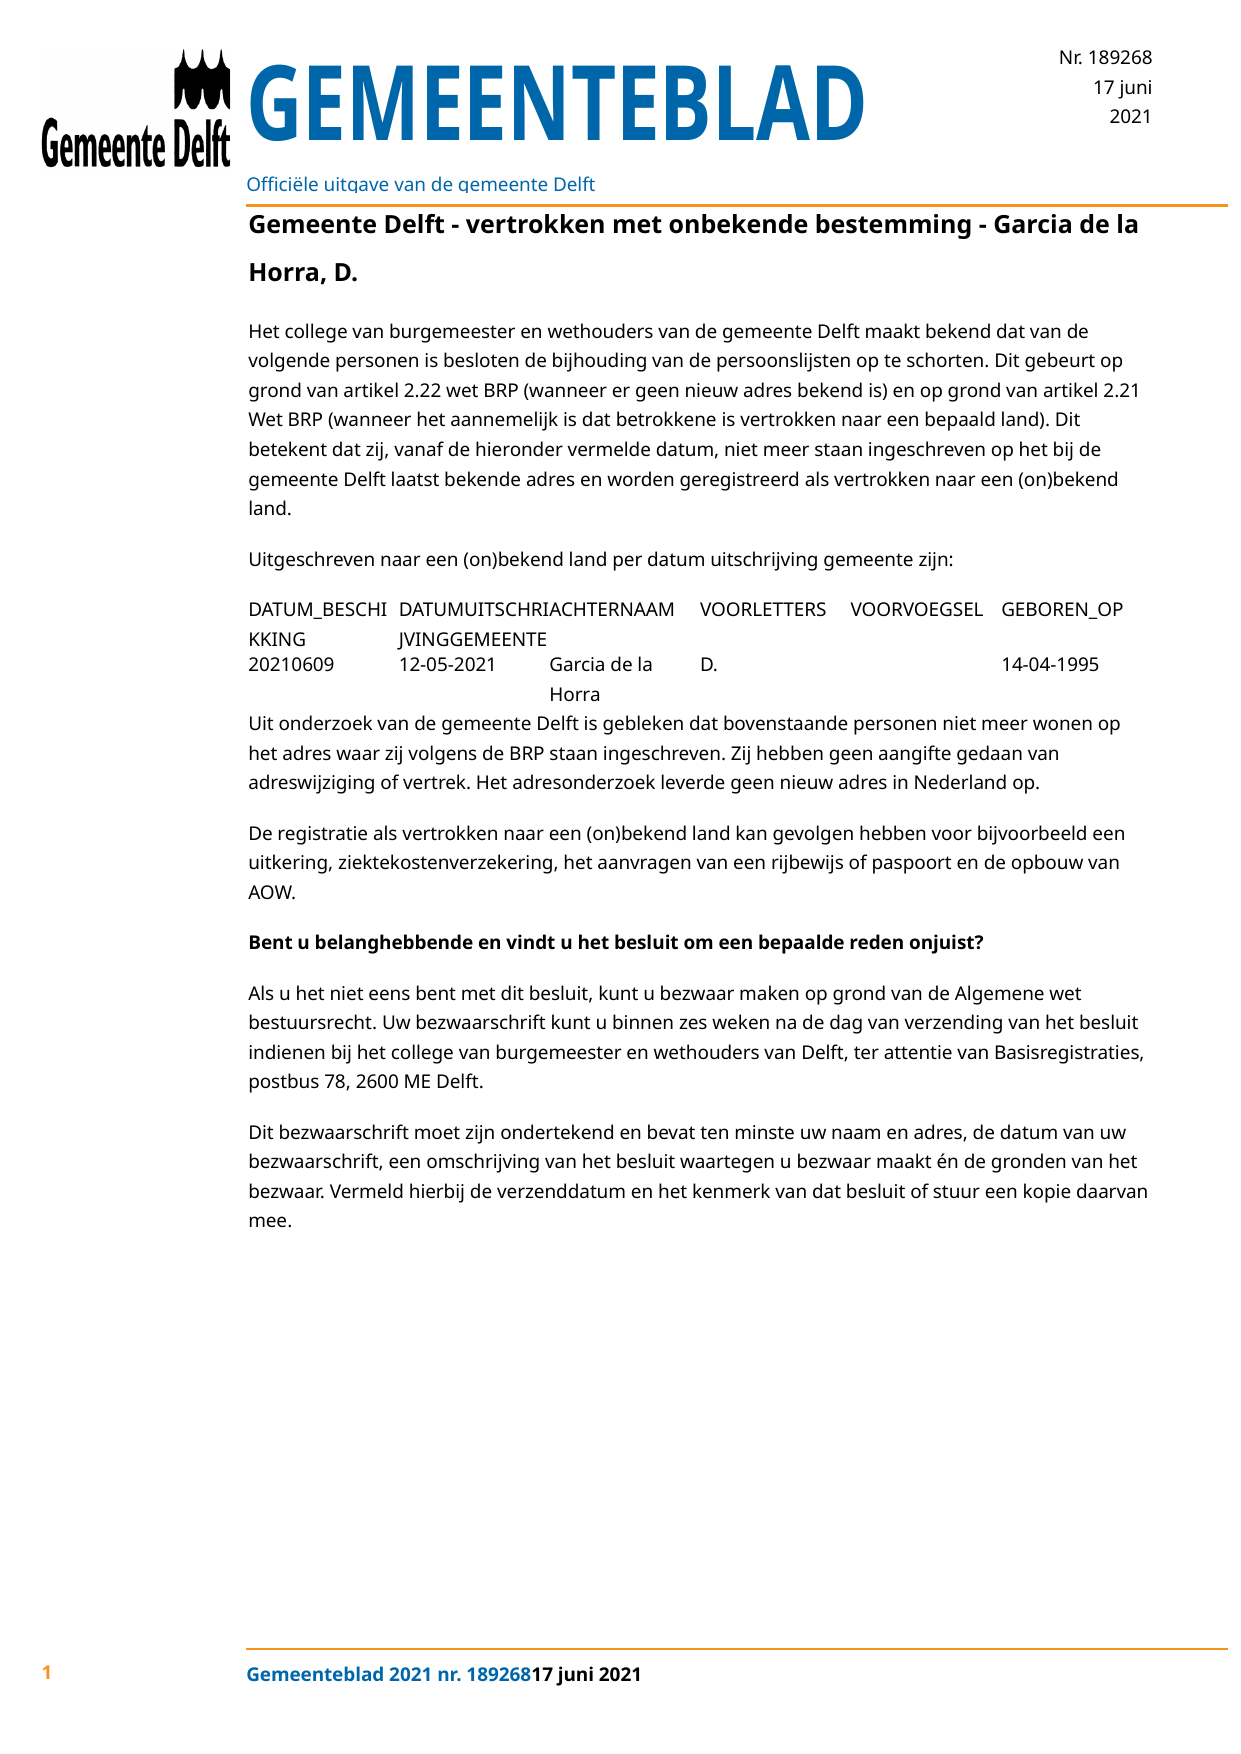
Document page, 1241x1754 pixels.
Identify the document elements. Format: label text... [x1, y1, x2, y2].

table_header VOORLETTERS [700, 596, 850, 652]
text Als u het niet eens bent met dit besluit, kunt u bezwaar maken op grond van de Algemene wet bestuursrecht. Uw bezwaarschrift kunt u binnen zes weken na de dag van verzending van het besluit indienen bij het college van burgemeester en wethouders van Delft, ter attentie van Basisregistraties, postbus 78, 2600 ME Delft. [248, 980, 1152, 1094]
table_header DATUMUITSCHRIJVINGGEMEENTE [399, 596, 549, 652]
text De registratie als vertrokken naar een (on)bekend land kan gevolgen hebben voor bijvoorbeeld een uitkering, ziektekostenverzekering, het aanvragen van een rijbewijs of paspoort en de opbouw van AOW. [248, 820, 1152, 905]
table_cell 14-04-1995 [1001, 652, 1152, 707]
text Gemeente Delft - vertrokken met onbekende bestemming - Garcia de la Horra, D. [248, 207, 1152, 288]
table_cell [850, 652, 1001, 707]
table_cell D. [700, 652, 850, 707]
picture [41, 47, 231, 172]
text Uit onderzoek van de gemeente Delft is gebleken dat bovenstaande personen niet meer wonen op het adres waar zij volgens de BRP staan ingeschreven. Zij hebben geen aangifte gedaan van adreswijziging of vertrek. Het adresonderzoek leverde geen nieuw adres in Nederland op. [248, 710, 1152, 795]
text Dit bezwaarschrift moet zijn ondertekend en bevat ten minste uw naam en adres, de datum van uw bezwaarschrift, een omschrijving van het besluit waartegen u bezwaar maakt én de gronden van het bezwaar. Vermeld hierbij de verzenddatum en het kenmerk van dat besluit of stuur een kopie daarvan mee. [248, 1119, 1152, 1233]
table_cell Garcia de la Horra [549, 652, 700, 707]
table_header GEBOREN_OP [1001, 596, 1152, 652]
table_cell 20210609 [248, 652, 398, 707]
table_header DATUM_BESCHIKKING [248, 596, 398, 652]
table_header ACHTERNAAM [549, 596, 700, 652]
text Het college van burgemeester en wethouders van de gemeente Delft maakt bekend dat van de volgende personen is besloten de bijhouding van de persoonslijsten op te schorten. Dit gebeurt op grond van artikel 2.22 wet BRP (wanneer er geen nieuw adres bekend is) en op grond van artikel 2.21 Wet BRP (wanneer het aannemelijk is dat betrokkene is vertrokken naar een bepaald land). Dit betekent dat zij, vanaf de hieronder vermelde datum, niet meer staan ingeschreven op het bij de gemeente Delft laatst bekende adres en worden geregistreerd als vertrokken naar een (on)bekend land. [248, 318, 1152, 521]
text Bent u belanghebbende en vindt u het besluit om een bepaalde reden onjuist? [248, 929, 1152, 955]
table_cell 12-05-2021 [399, 652, 549, 707]
text Uitgeschreven naar een (on)bekend land per datum uitschrijving gemeente zijn: [248, 546, 1152, 572]
table_header VOORVOEGSEL [850, 596, 1001, 652]
